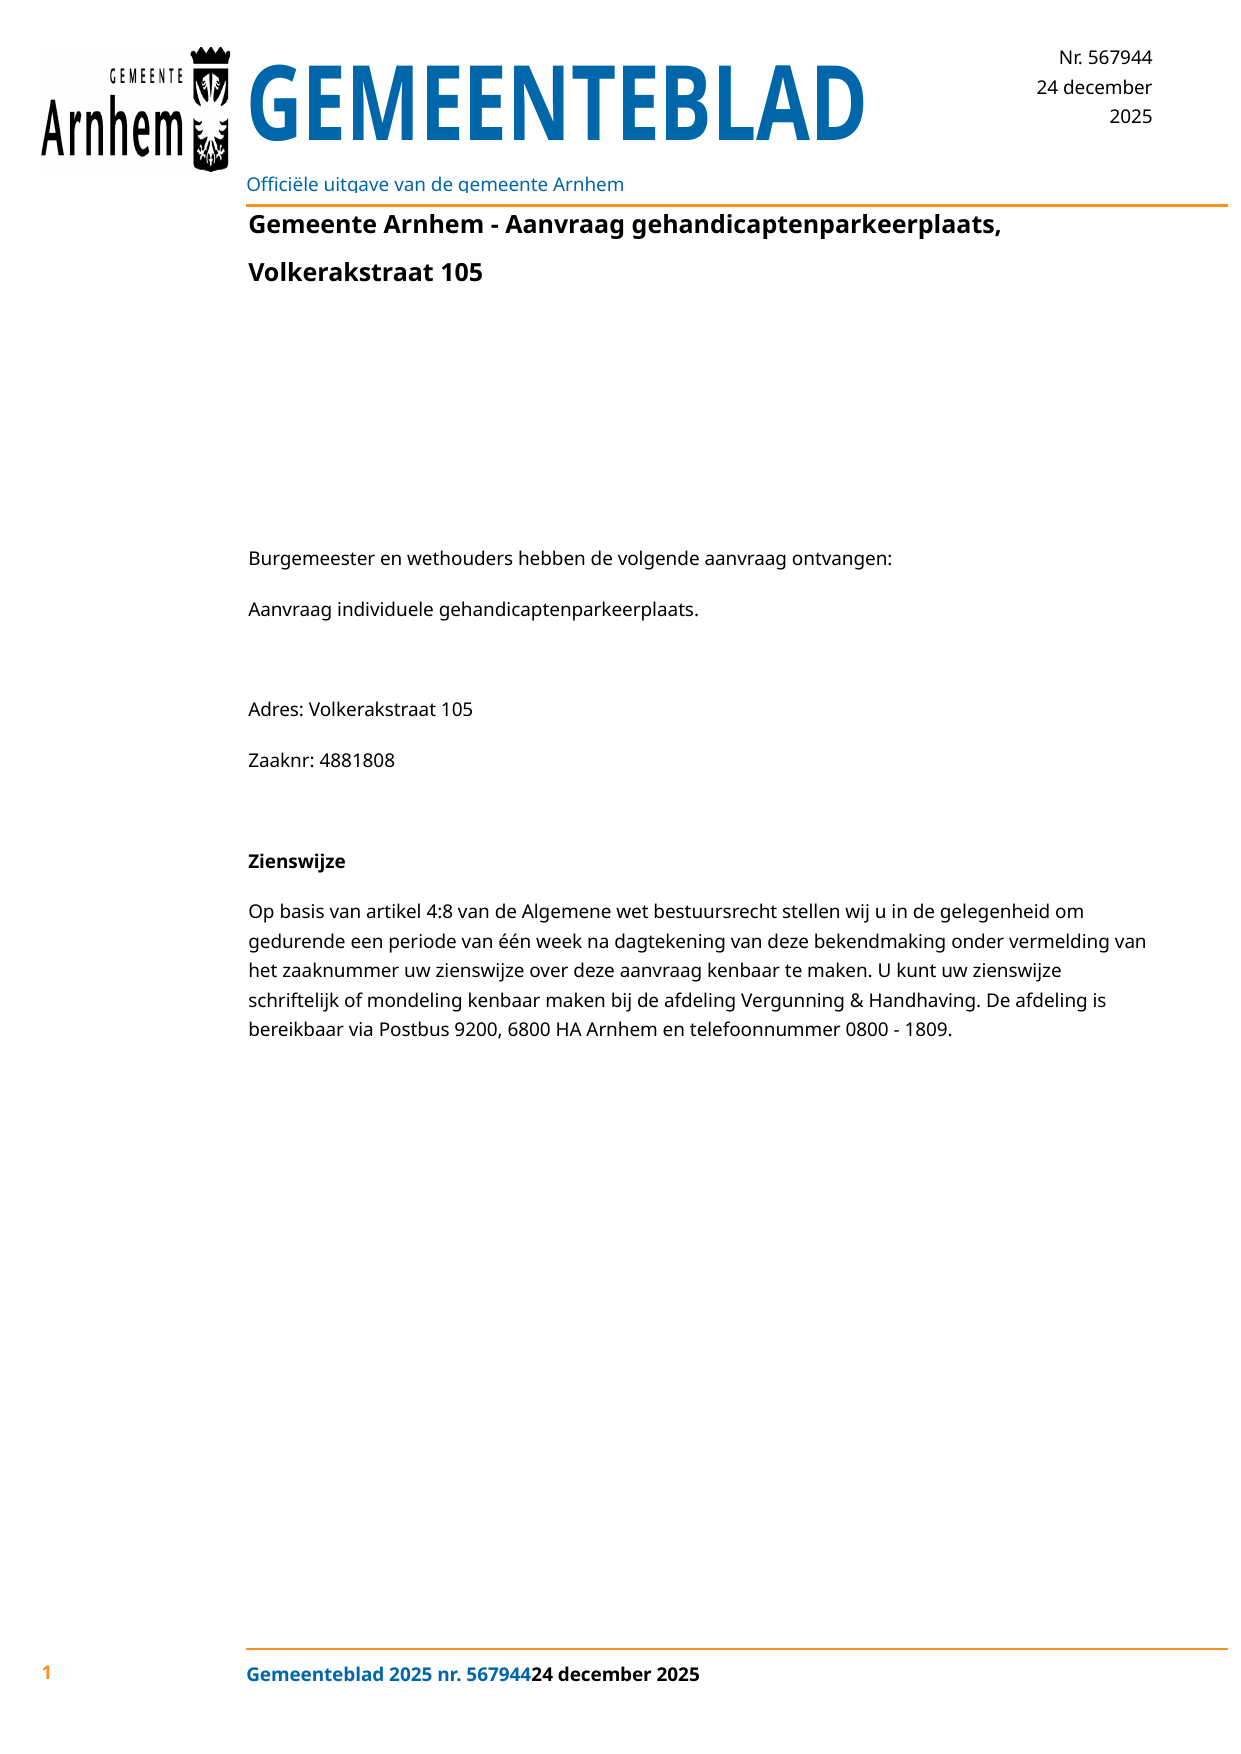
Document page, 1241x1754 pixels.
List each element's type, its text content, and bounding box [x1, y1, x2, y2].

text Aanvraag individuele gehandicaptenparkeerplaats. [248, 596, 1152, 621]
text Zienswijze [248, 848, 1152, 873]
text Zaaknr: 4881808 [248, 747, 1152, 773]
text Gemeente Arnhem - Aanvraag gehandicaptenparkeerplaats, Volkerakstraat 105 [248, 207, 1152, 288]
text Op basis van artikel 4:8 van de Algemene wet bestuursrecht stellen wij u in de gelegenheid om gedurende een periode van één week na dagtekening van deze bekendmaking onder vermelding van het zaaknummer uw zienswijze over deze aanvraag kenbaar te maken. U kunt uw zienswijze schriftelijk of mondeling kenbaar maken bij de afdeling Vergunning & Handhaving. De afdeling is bereikbaar via Postbus 9200, 6800 HA Arnhem en telefoonnummer 0800 - 1809. [248, 898, 1152, 1042]
text Adres: Volkerakstraat 105 [248, 697, 1152, 722]
picture [41, 47, 231, 172]
text Burgemeester en wethouders hebben de volgende aanvraag ontvangen: [248, 545, 1152, 571]
